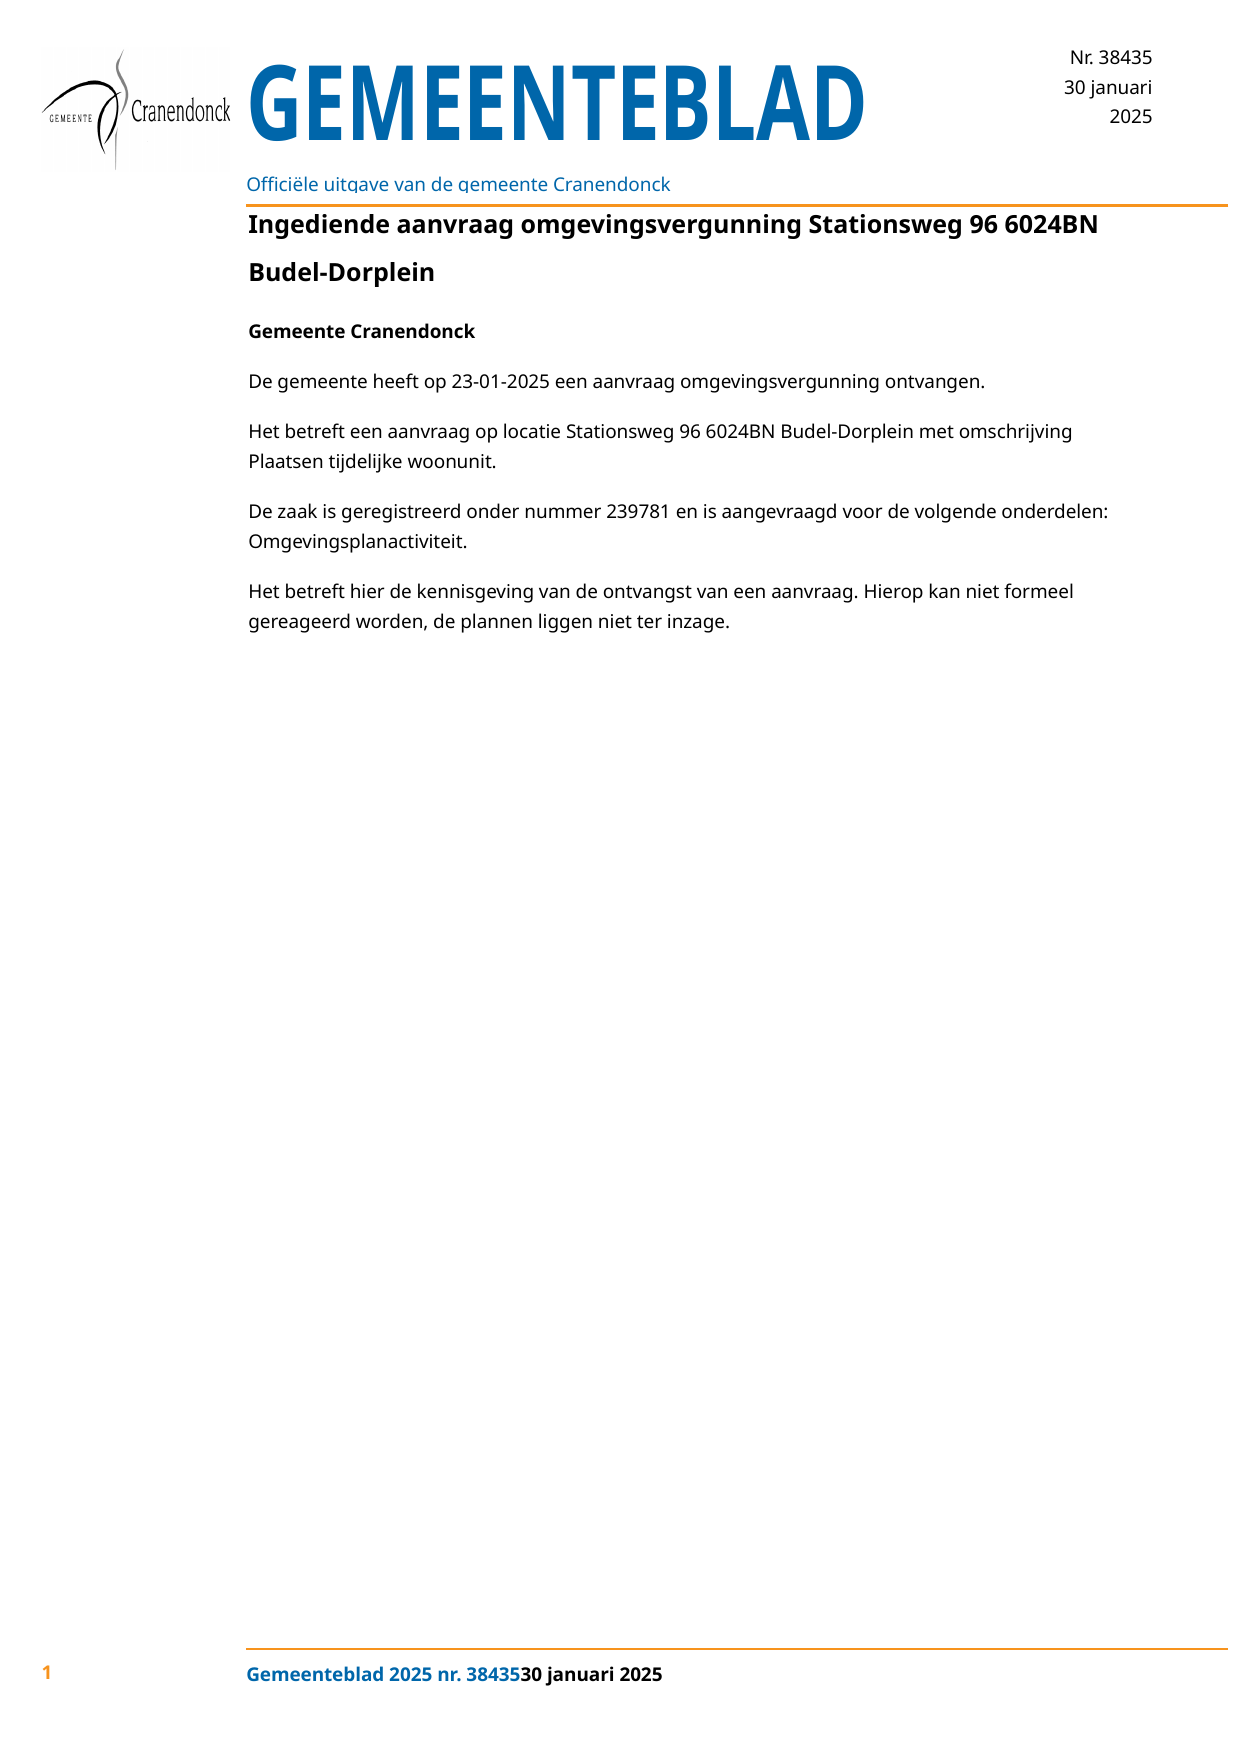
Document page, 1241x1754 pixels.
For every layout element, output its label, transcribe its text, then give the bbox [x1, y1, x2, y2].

picture [41, 47, 231, 172]
text Ingediende aanvraag omgevingsvergunning Stationsweg 96 6024BN Budel-Dorplein [248, 207, 1152, 288]
text Gemeente Cranendonck [248, 318, 1152, 344]
text Het betreft een aanvraag op locatie Stationsweg 96 6024BN Budel-Dorplein met omschrijving Plaatsen tijdelijke woonunit. [248, 419, 1152, 474]
text De gemeente heeft op 23-01-2025 een aanvraag omgevingsvergunning ontvangen. [248, 368, 1152, 394]
text De zaak is geregistreerd onder nummer 239781 en is aangevraagd voor de volgende onderdelen: Omgevingsplanactiviteit. [248, 499, 1152, 554]
text Het betreft hier de kennisgeving van de ontvangst van een aanvraag. Hierop kan niet formeel gereageerd worden, de plannen liggen niet ter inzage. [248, 579, 1152, 634]
